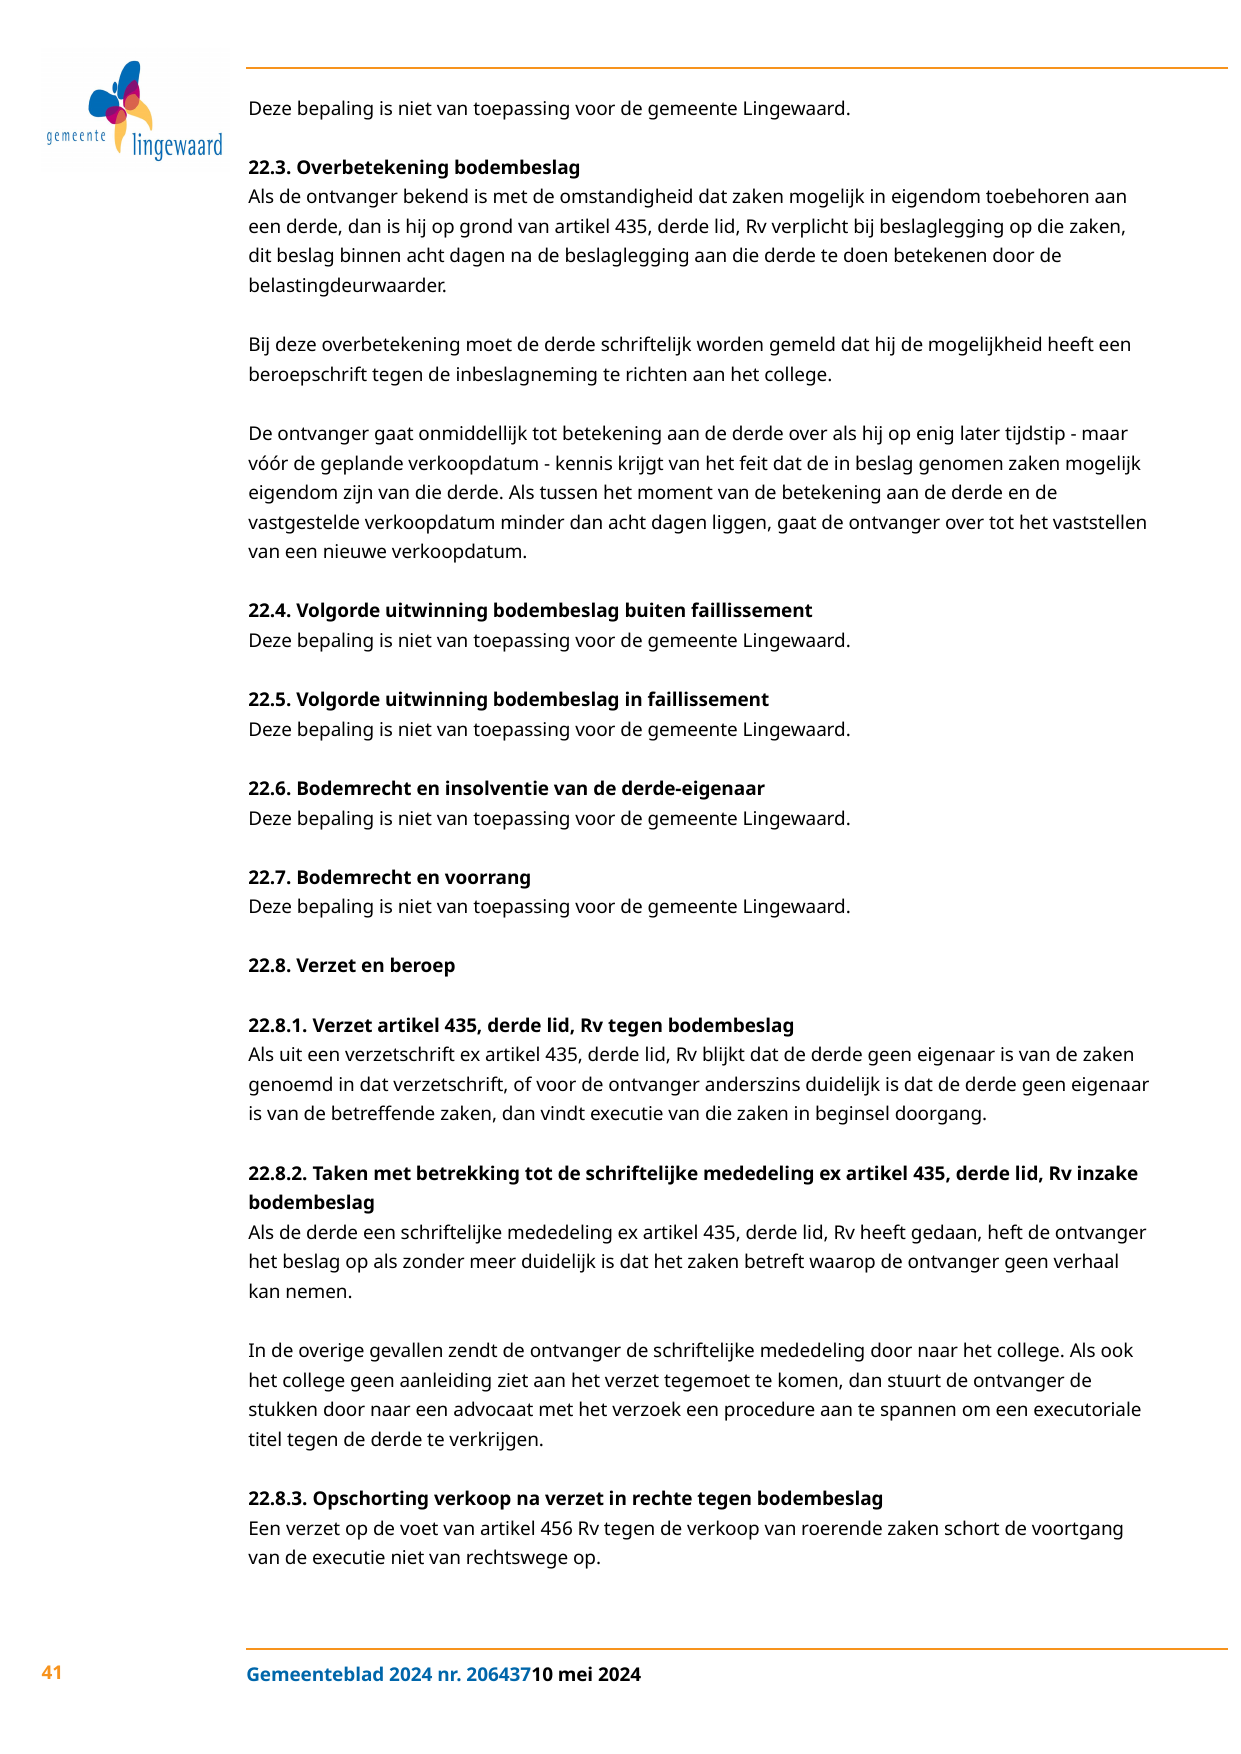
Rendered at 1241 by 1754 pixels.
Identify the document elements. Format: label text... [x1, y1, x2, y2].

text 22.4. Volgorde uitwinning bodembeslag buiten faillissement [248, 598, 1152, 623]
text Als de ontvanger bekend is met de omstandigheid dat zaken mogelijk in eigendom toebehoren aan een derde, dan is hij op grond van artikel 435, derde lid, Rv verplicht bij beslaglegging op die zaken, dit beslag binnen acht dagen na de beslaglegging aan die derde te doen betekenen door de belastingdeurwaarder. [248, 183, 1152, 298]
text 22.7. Bodemrecht en voorrang [248, 864, 1152, 890]
text 22.5. Volgorde uitwinning bodembeslag in faillissement [248, 686, 1152, 712]
text Deze bepaling is niet van toepassing voor de gemeente Lingewaard. [248, 716, 1152, 742]
text Deze bepaling is niet van toepassing voor de gemeente Lingewaard. [248, 627, 1152, 653]
picture [41, 47, 231, 172]
text 22.3. Overbetekening bodembeslag [248, 154, 1152, 180]
text 22.6. Bodemrecht en insolventie van de derde-eigenaar [248, 775, 1152, 801]
text Deze bepaling is niet van toepassing voor de gemeente Lingewaard. [248, 95, 1152, 121]
text 22.8.2. Taken met betrekking tot de schriftelijke mededeling ex artikel 435, derde lid, Rv inzake bodembeslag [248, 1160, 1152, 1215]
text Deze bepaling is niet van toepassing voor de gemeente Lingewaard. [248, 805, 1152, 831]
text Als de derde een schriftelijke mededeling ex artikel 435, derde lid, Rv heeft gedaan, heft de ontvanger het beslag op als zonder meer duidelijk is dat het zaken betreft waarop de ontvanger geen verhaal kan nemen. [248, 1219, 1152, 1304]
text De ontvanger gaat onmiddellijk tot betekening aan de derde over als hij op enig later tijdstip - maar vóór de geplande verkoopdatum - kennis krijgt van het feit dat de in beslag genomen zaken mogelijk eigendom zijn van die derde. Als tussen het moment van de betekening aan de derde en de vastgestelde verkoopdatum minder dan acht dagen liggen, gaat de ontvanger over tot het vaststellen van een nieuwe verkoopdatum. [248, 420, 1152, 564]
text 22.8. Verzet en beroep [248, 953, 1152, 978]
text Een verzet op de voet van artikel 456 Rv tegen de verkoop van roerende zaken schort de voortgang van de executie niet van rechtswege op. [248, 1515, 1152, 1570]
text Deze bepaling is niet van toepassing voor de gemeente Lingewaard. [248, 893, 1152, 919]
text In de overige gevallen zendt de ontvanger de schriftelijke mededeling door naar het college. Als ook het college geen aanleiding ziet aan het verzet tegemoet te komen, dan stuurt de ontvanger de stukken door naar een advocaat met het verzoek een procedure aan te spannen om een executoriale titel tegen de derde te verkrijgen. [248, 1337, 1152, 1452]
text 22.8.1. Verzet artikel 435, derde lid, Rv tegen bodembeslag [248, 1012, 1152, 1038]
text Als uit een verzetschrift ex artikel 435, derde lid, Rv blijkt dat de derde geen eigenaar is van de zaken genoemd in dat verzetschrift, of voor de ontvanger anderszins duidelijk is dat de derde geen eigenaar is van de betreffende zaken, dan vindt executie van die zaken in beginsel doorgang. [248, 1041, 1152, 1126]
text Bij deze overbetekening moet de derde schriftelijk worden gemeld dat hij de mogelijkheid heeft een beroepschrift tegen de inbeslagneming te richten aan het college. [248, 331, 1152, 387]
text 22.8.3. Opschorting verkoop na verzet in rechte tegen bodembeslag [248, 1485, 1152, 1511]
